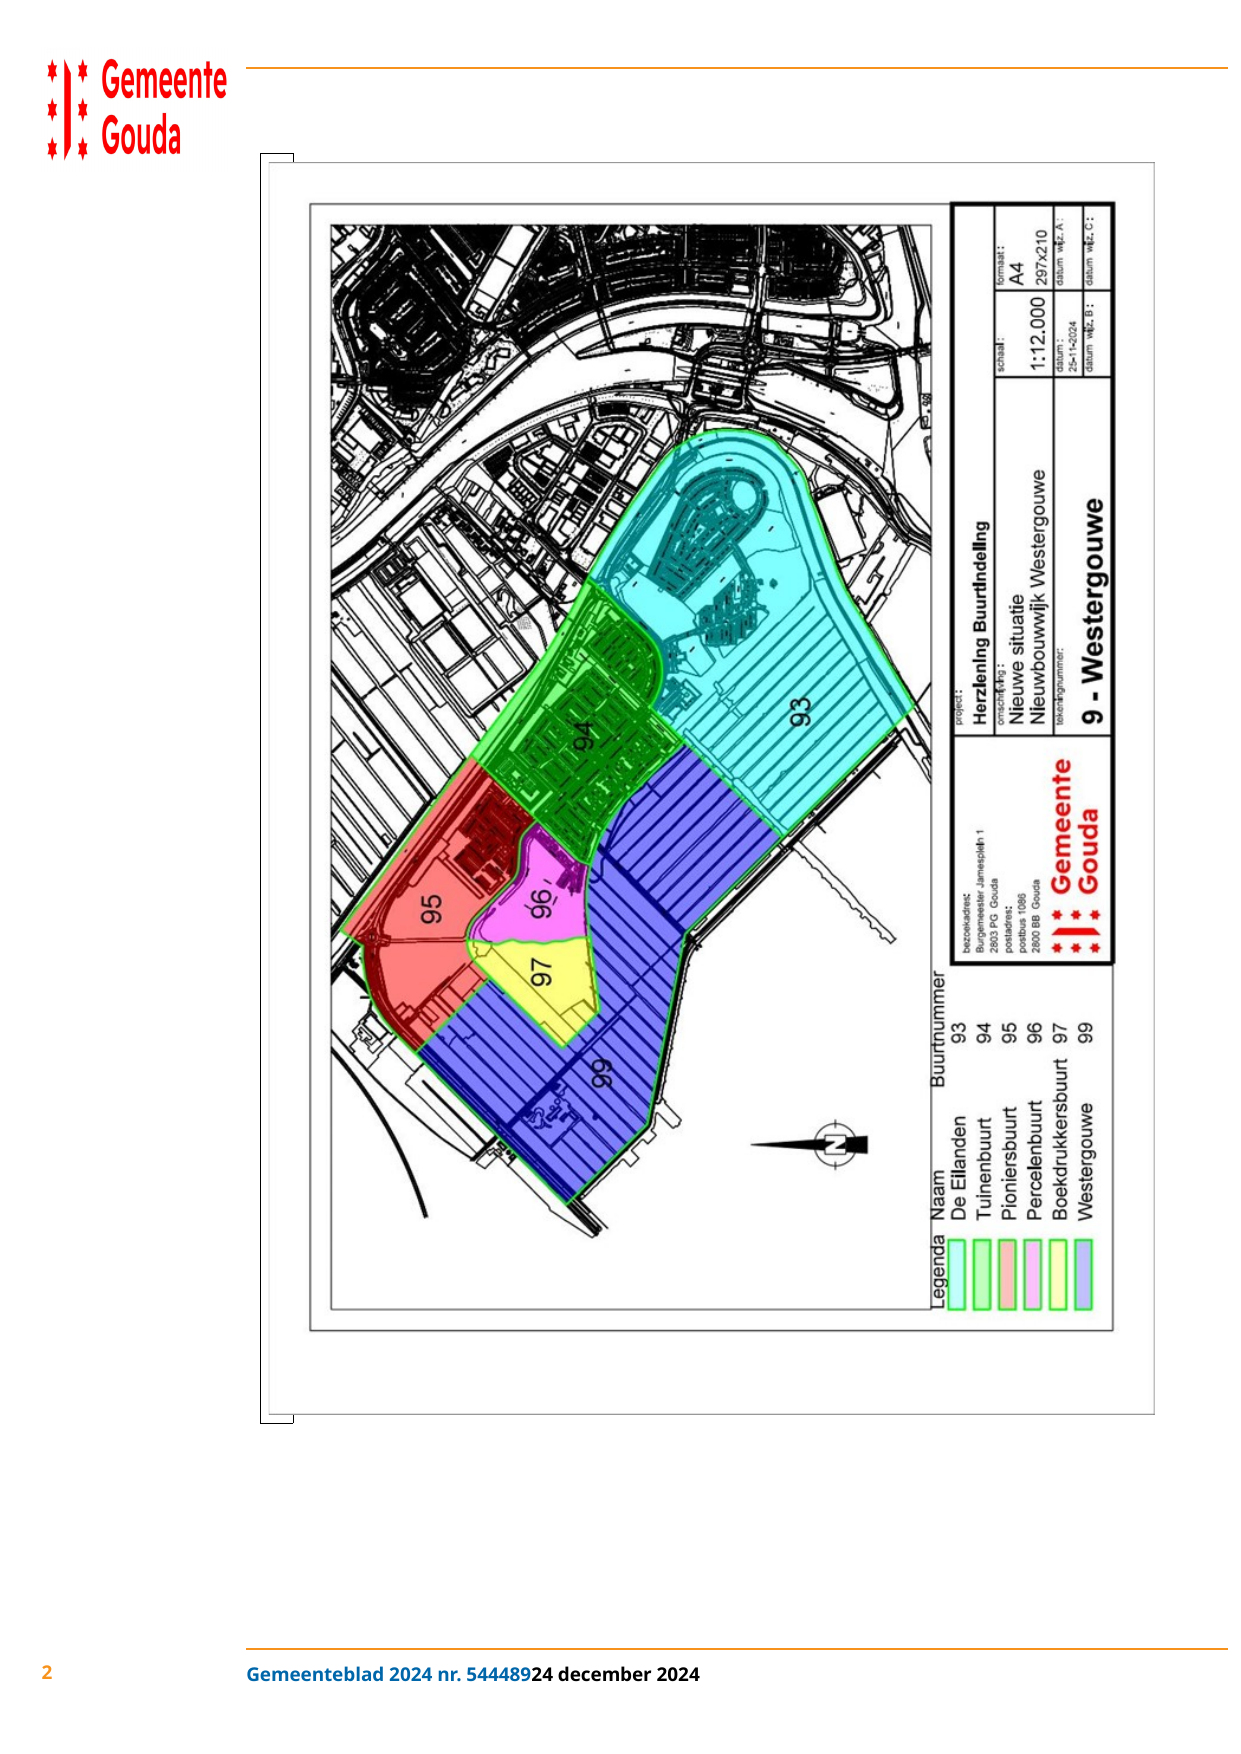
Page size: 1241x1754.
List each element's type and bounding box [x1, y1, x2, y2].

picture [268, 162, 1155, 1415]
picture [41, 47, 231, 172]
